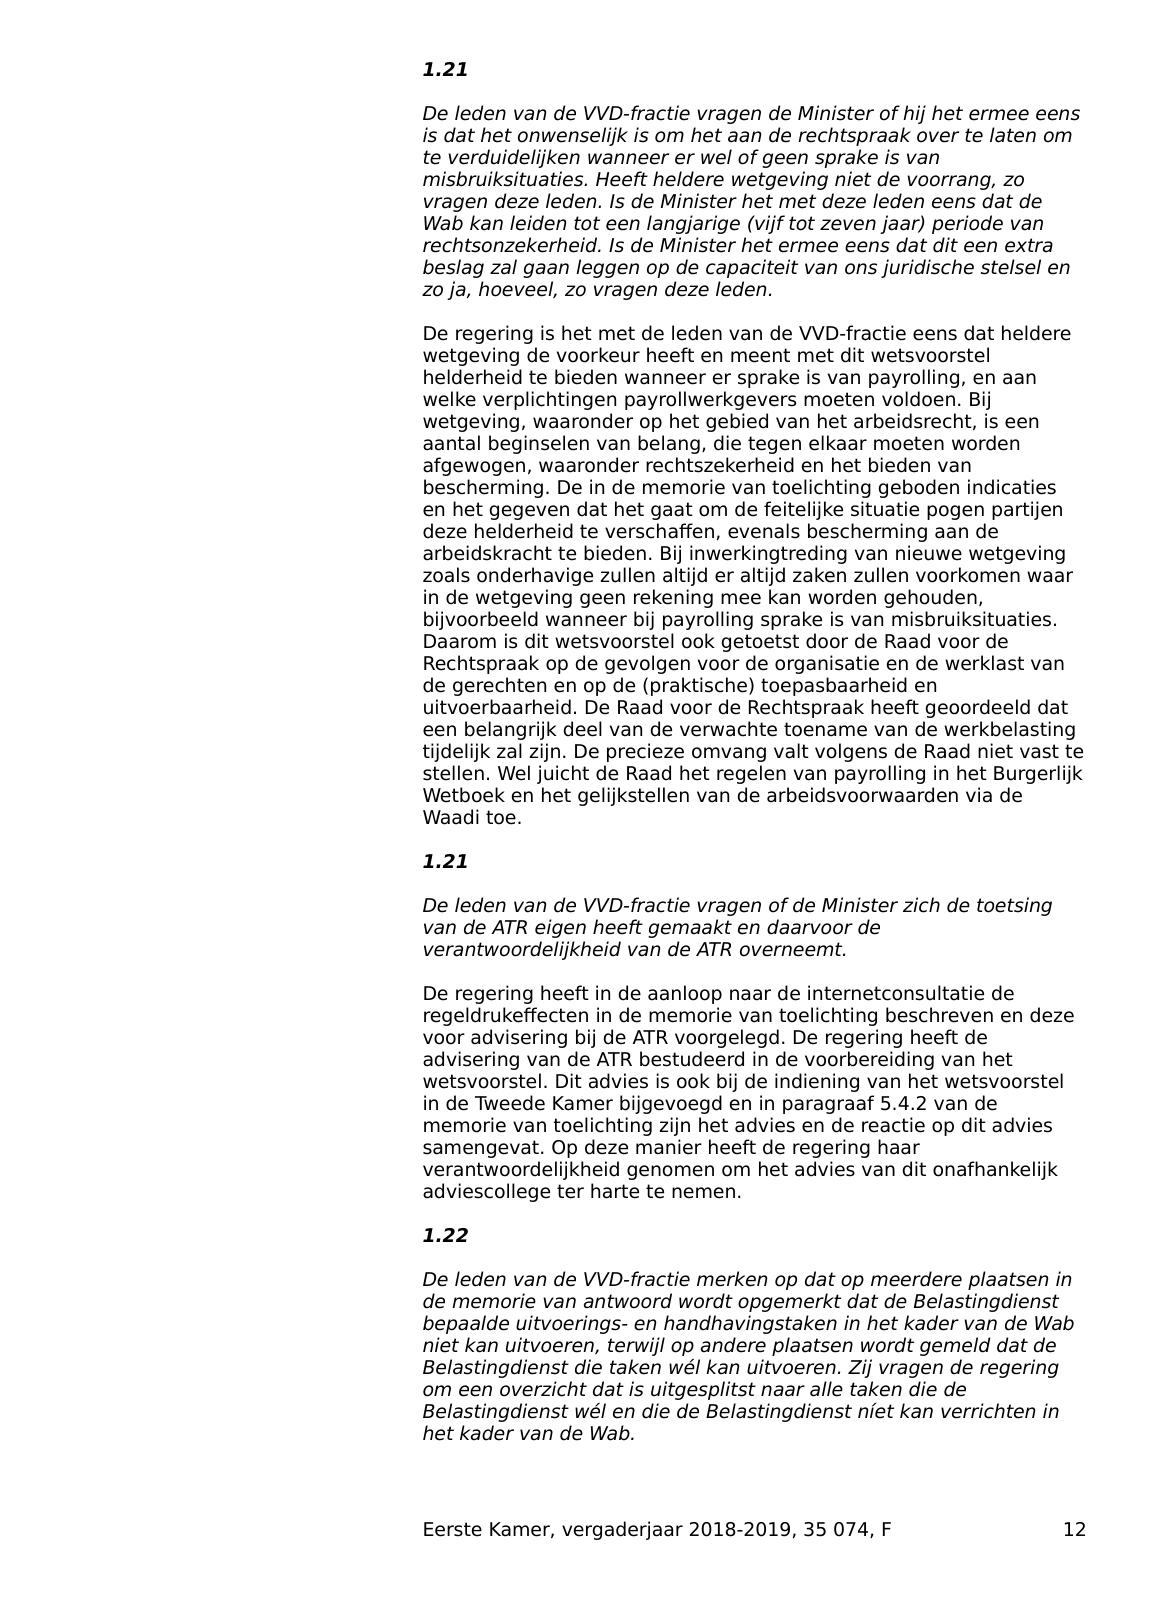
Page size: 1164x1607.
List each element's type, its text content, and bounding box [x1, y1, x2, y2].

text De leden van de VVD-fractie vragen of de Minister zich de toetsing van de ATR eigen heeft gemaakt en daarvoor de verantwoordelijkheid van de ATR overneemt. [422, 895, 1087, 961]
subtitle 1.21 [422, 851, 1087, 873]
subtitle 1.21 [422, 59, 1087, 81]
text De regering heeft in de aanloop naar de internetconsultatie de regeldrukeffecten in de memorie van toelichting beschreven en deze voor advisering bij de ATR voorgelegd. De regering heeft de advisering van de ATR bestudeerd in de voorbereiding van het wetsvoorstel. Dit advies is ook bij de indiening van het wetsvoorstel in de Tweede Kamer bijgevoegd en in paragraaf 5.4.2 van de memorie van toelichting zijn het advies en de reactie op dit advies samengevat. Op deze manier heeft de regering haar verantwoordelijkheid genomen om het advies van dit onafhankelijk adviescollege ter harte te nemen. [422, 983, 1087, 1203]
subtitle 1.22 [422, 1225, 1087, 1247]
text De leden van de VVD-fractie merken op dat op meerdere plaatsen in de memorie van antwoord wordt opgemerkt dat de Belastingdienst bepaalde uitvoerings- en handhavingstaken in het kader van de Wab niet kan uitvoeren, terwijl op andere plaatsen wordt gemeld dat de Belastingdienst die taken wél kan uitvoeren. Zij vragen de regering om een overzicht dat is uitgesplitst naar alle taken die de Belastingdienst wél en die de Belastingdienst níet kan verrichten in het kader van de Wab. [422, 1269, 1087, 1445]
text De leden van de VVD-fractie vragen de Minister of hij het ermee eens is dat het onwenselijk is om het aan de rechtspraak over te laten om te verduidelijken wanneer er wel of geen sprake is van misbruiksituaties. Heeft heldere wetgeving niet de voorrang, zo vragen deze leden. Is de Minister het met deze leden eens dat de Wab kan leiden tot een langjarige (vijf tot zeven jaar) periode van rechtsonzekerheid. Is de Minister het ermee eens dat dit een extra beslag zal gaan leggen op de capaciteit van ons juridische stelsel en zo ja, hoeveel, zo vragen deze leden. [422, 103, 1087, 301]
text De regering is het met de leden van de VVD-fractie eens dat heldere wetgeving de voorkeur heeft en meent met dit wetsvoorstel helderheid te bieden wanneer er sprake is van payrolling, en aan welke verplichtingen payrollwerkgevers moeten voldoen. Bij wetgeving, waaronder op het gebied van het arbeidsrecht, is een aantal beginselen van belang, die tegen elkaar moeten worden afgewogen, waaronder rechtszekerheid en het bieden van bescherming. De in de memorie van toelichting geboden indicaties en het gegeven dat het gaat om de feitelijke situatie pogen partijen deze helderheid te verschaffen, evenals bescherming aan de arbeidskracht te bieden. Bij inwerkingtreding van nieuwe wetgeving zoals onderhavige zullen altijd er altijd zaken zullen voorkomen waar in de wetgeving geen rekening mee kan worden gehouden, bijvoorbeeld wanneer bij payrolling sprake is van misbruiksituaties. Daarom is dit wetsvoorstel ook getoetst door de Raad voor de Rechtspraak op de gevolgen voor de organisatie en de werklast van de gerechten en op de (praktische) toepasbaarheid en uitvoerbaarheid. De Raad voor de Rechtspraak heeft geoordeeld dat een belangrijk deel van de verwachte toename van de werkbelasting tijdelijk zal zijn. De precieze omvang valt volgens de Raad niet vast te stellen. Wel juicht de Raad het regelen van payrolling in het Burgerlijk Wetboek en het gelijkstellen van de arbeidsvoorwaarden via de Waadi toe. [422, 323, 1087, 829]
